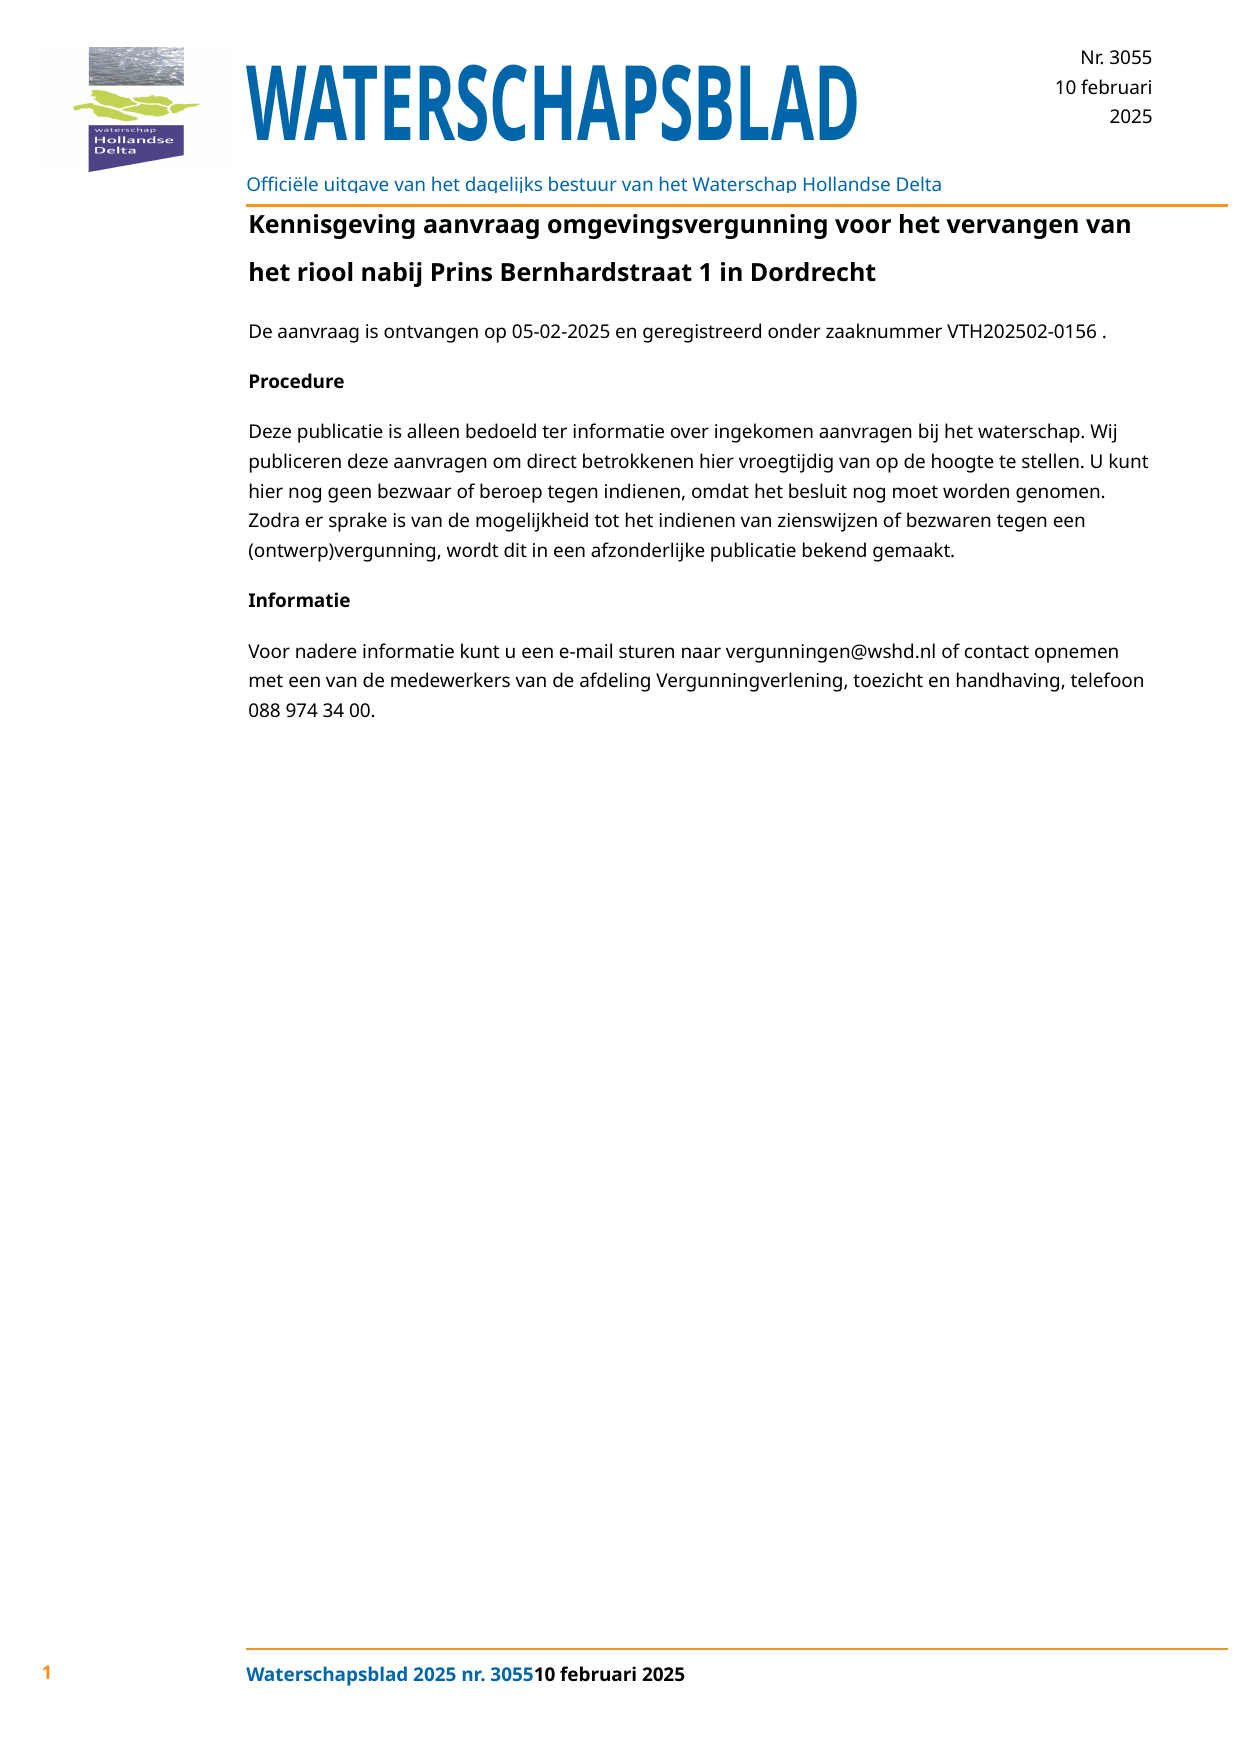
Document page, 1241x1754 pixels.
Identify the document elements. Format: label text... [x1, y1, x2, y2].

text De aanvraag is ontvangen op 05-02-2025 en geregistreerd onder zaaknummer VTH202502-0156 . [248, 318, 1152, 344]
text Deze publicatie is alleen bedoeld ter informatie over ingekomen aanvragen bij het waterschap. Wij publiceren deze aanvragen om direct betrokkenen hier vroegtijdig van op de hoogte te stellen. U kunt hier nog geen bezwaar of beroep tegen indienen, omdat het besluit nog moet worden genomen. Zodra er sprake is van de mogelijkheid tot het indienen van zienswijzen of bezwaren tegen een (ontwerp)vergunning, wordt dit in een afzonderlijke publicatie bekend gemaakt. [248, 419, 1152, 563]
text Voor nadere informatie kunt u een e-mail sturen naar vergunningen@wshd.nl of contact opnemen met een van de medewerkers van de afdeling Vergunningverlening, toezicht en handhaving, telefoon 088 974 34 00. [248, 638, 1152, 723]
text Informatie [248, 587, 1152, 613]
picture [41, 47, 231, 172]
text Procedure [248, 368, 1152, 394]
text Kennisgeving aanvraag omgevingsvergunning voor het vervangen van het riool nabij Prins Bernhardstraat 1 in Dordrecht [248, 207, 1152, 288]
